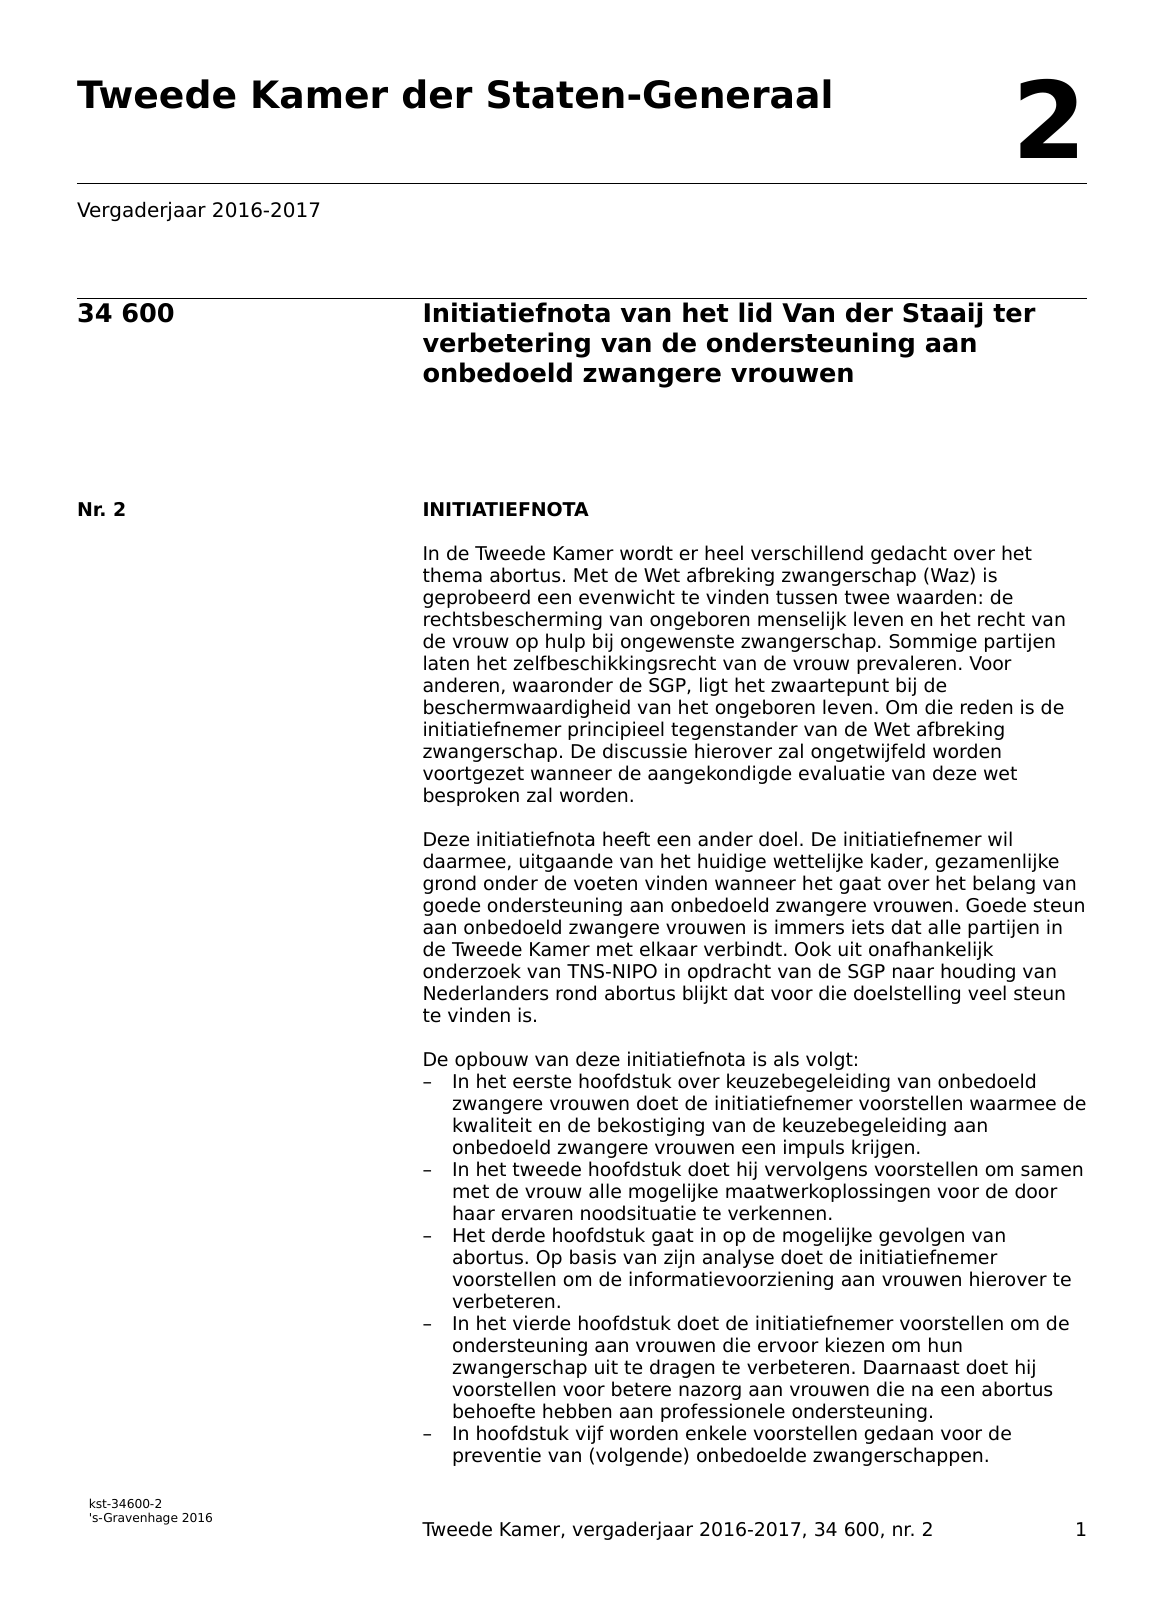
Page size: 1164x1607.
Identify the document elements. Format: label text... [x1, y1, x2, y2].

text – Het derde hoofdstuk gaat in op de mogelijke gevolgen van abortus. Op basis van zijn analyse doet de initiatiefnemer voorstellen om de informatievoorziening aan vrouwen hierover te verbeteren. [422, 1225, 1087, 1313]
table_header Tweede Kamer der Staten-Generaal [77, 59, 886, 183]
text De opbouw van deze initiatiefnota is als volgt: [422, 1049, 1087, 1071]
text – In het tweede hoofdstuk doet hij vervolgens voorstellen om samen met de vrouw alle mogelijke maatwerkoplossingen voor de door haar ervaren noodsituatie te verkennen. [422, 1159, 1087, 1225]
subtitle Nr. 2 INITIATIEFNOTA [77, 499, 1087, 521]
text – In het vierde hoofdstuk doet de initiatiefnemer voorstellen om de ondersteuning aan vrouwen die ervoor kiezen om hun zwangerschap uit te dragen te verbeteren. Daarnaast doet hij voorstellen voor betere nazorg aan vrouwen die na een abortus behoefte hebben aan professionele ondersteuning. [422, 1313, 1087, 1423]
text In de Tweede Kamer wordt er heel verschillend gedacht over het thema abortus. Met de Wet afbreking zwangerschap (Waz) is geprobeerd een evenwicht te vinden tussen twee waarden: de rechtsbescherming van ongeboren menselijk leven en het recht van de vrouw op hulp bij ongewenste zwangerschap. Sommige partijen laten het zelfbeschikkingsrecht van de vrouw prevaleren. Voor anderen, waaronder de SGP, ligt het zwaartepunt bij de beschermwaardigheid van het ongeboren leven. Om die reden is de initiatiefnemer principieel tegenstander van de Wet afbreking zwangerschap. De discussie hierover zal ongetwijfeld worden voortgezet wanneer de aangekondigde evaluatie van deze wet besproken zal worden. [422, 543, 1087, 807]
text kst-34600-2 [88, 1497, 323, 1511]
text – In het eerste hoofdstuk over keuzebegeleiding van onbedoeld zwangere vrouwen doet de initiatiefnemer voorstellen waarmee de kwaliteit en de bekostiging van de keuzebegeleiding aan onbedoeld zwangere vrouwen een impuls krijgen. [422, 1071, 1087, 1159]
subtitle 34 600 Initiatiefnota van het lid Van der Staaij ter verbetering van de ondersteuning aan onbedoeld zwangere vrouwen [77, 299, 1087, 388]
text – In hoofdstuk vijf worden enkele voorstellen gedaan voor de preventie van (volgende) onbedoelde zwangerschappen. [422, 1423, 1087, 1467]
text 's-Gravenhage 2016 [88, 1511, 323, 1525]
table_cell Vergaderjaar 2016-2017 [77, 184, 1087, 298]
table_header 2 [886, 59, 1087, 183]
text Deze initiatiefnota heeft een ander doel. De initiatiefnemer wil daarmee, uitgaande van het huidige wettelijke kader, gezamenlijke grond onder de voeten vinden wanneer het gaat over het belang van goede ondersteuning aan onbedoeld zwangere vrouwen. Goede steun aan onbedoeld zwangere vrouwen is immers iets dat alle partijen in de Tweede Kamer met elkaar verbindt. Ook uit onafhankelijk onderzoek van TNS-NIPO in opdracht van de SGP naar houding van Nederlanders rond abortus blijkt dat voor die doelstelling veel steun te vinden is. [422, 829, 1087, 1027]
